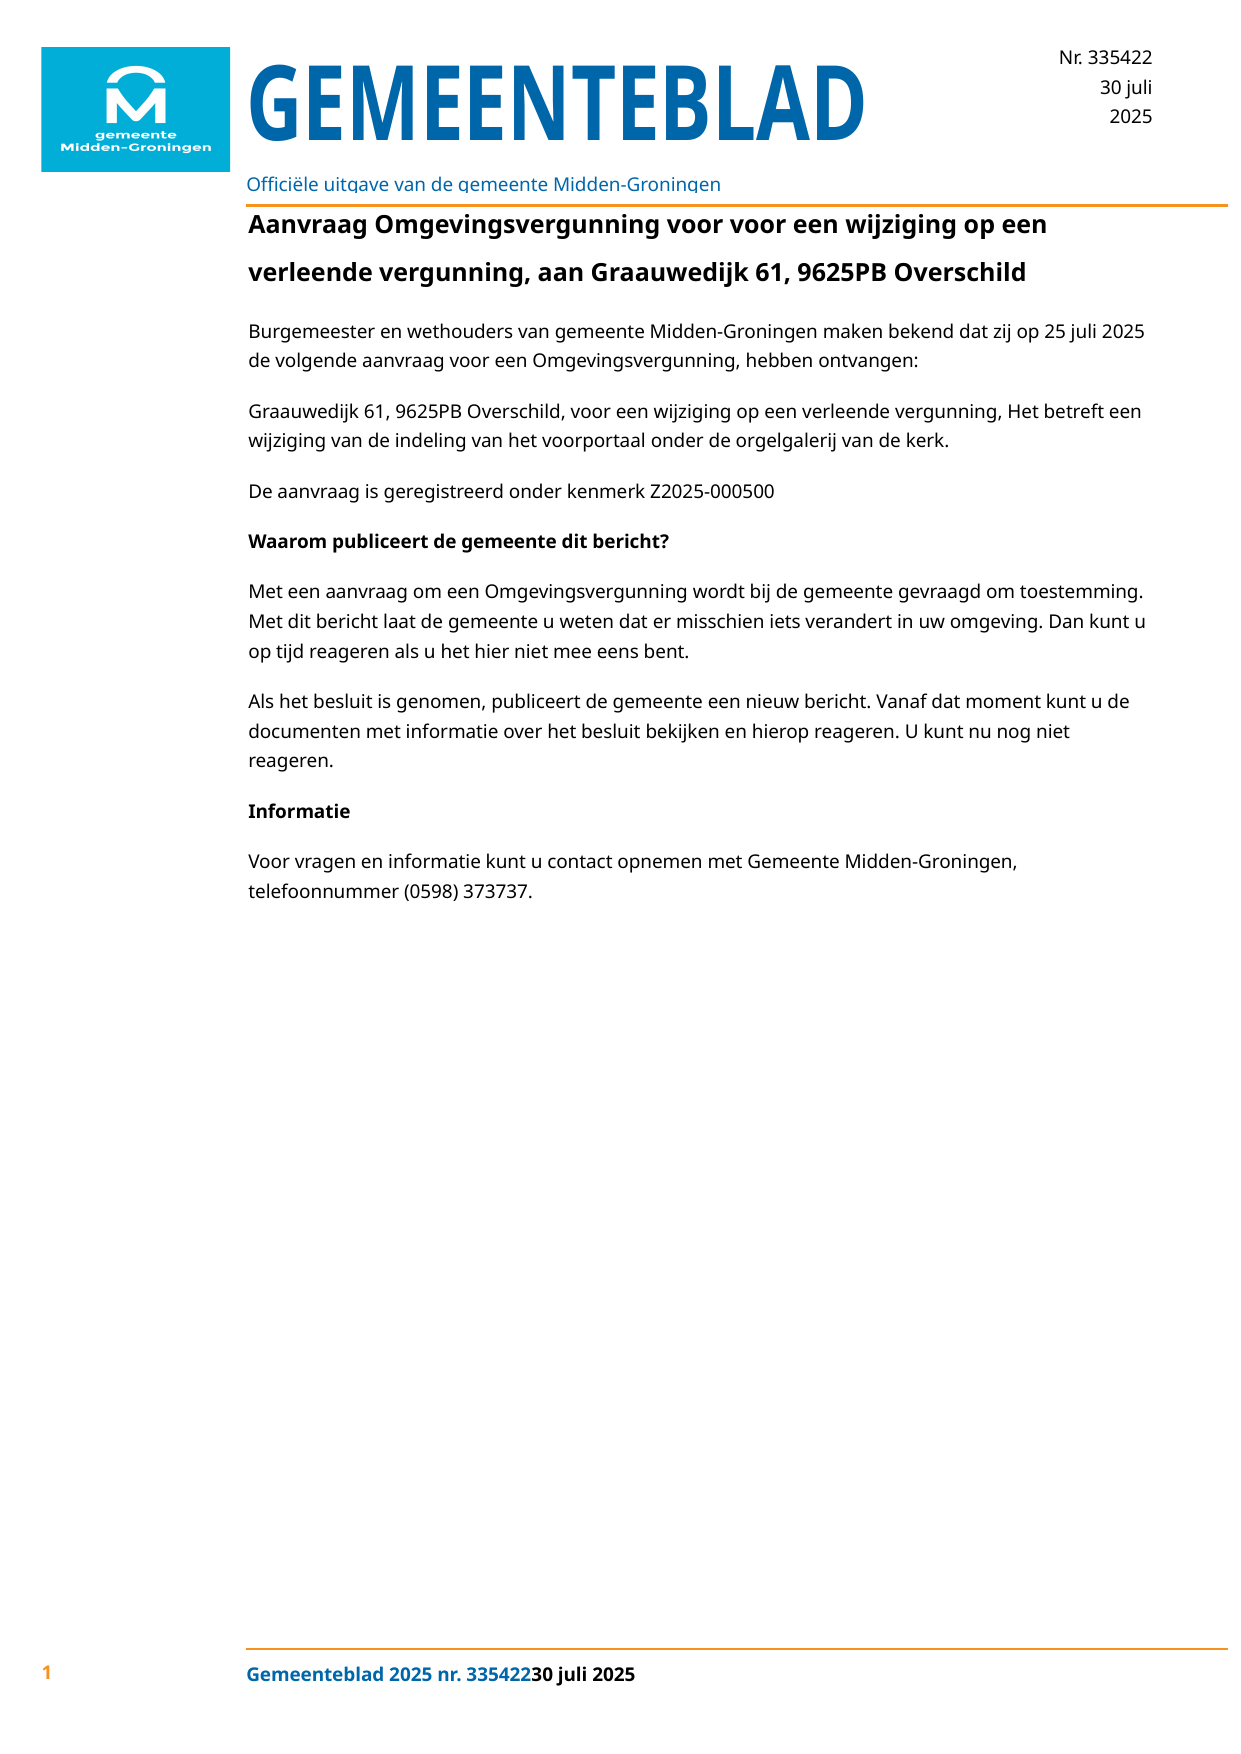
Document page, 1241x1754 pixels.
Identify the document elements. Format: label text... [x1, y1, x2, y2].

text Voor vragen en informatie kunt u contact opnemen met Gemeente Midden-Groningen, telefoonnummer (0598) 373737. [248, 848, 1152, 904]
text Graauwedijk 61, 9625PB Overschild, voor een wijziging op een verleende vergunning, Het betreft een wijziging van de indeling van het voorportaal onder de orgelgalerij van de kerk. [248, 398, 1152, 453]
text Als het besluit is genomen, publiceert de gemeente een nieuw bericht. Vanaf dat moment kunt u de documenten met informatie over het besluit bekijken en hierop reageren. U kunt nu nog niet reageren. [248, 688, 1152, 773]
text Aanvraag Omgevingsvergunning voor voor een wijziging op een verleende vergunning, aan Graauwedijk 61, 9625PB Overschild [248, 207, 1152, 288]
text Informatie [248, 798, 1152, 824]
text Met een aanvraag om een Omgevingsvergunning wordt bij de gemeente gevraagd om toestemming. Met dit bericht laat de gemeente u weten dat er misschien iets verandert in uw omgeving. Dan kunt u op tijd reageren als u het hier niet mee eens bent. [248, 579, 1152, 664]
picture [107, 89, 165, 122]
text Burgemeester en wethouders van gemeente Midden-Groningen maken bekend dat zij op 25 juli 2025 de volgende aanvraag voor een Omgevingsvergunning, hebben ontvangen: [248, 318, 1152, 373]
picture [108, 66, 164, 82]
text Waarom publiceert de gemeente dit bericht? [248, 528, 1152, 554]
text De aanvraag is geregistreerd onder kenmerk Z2025-000500 [248, 478, 1152, 504]
picture [184, 146, 190, 153]
